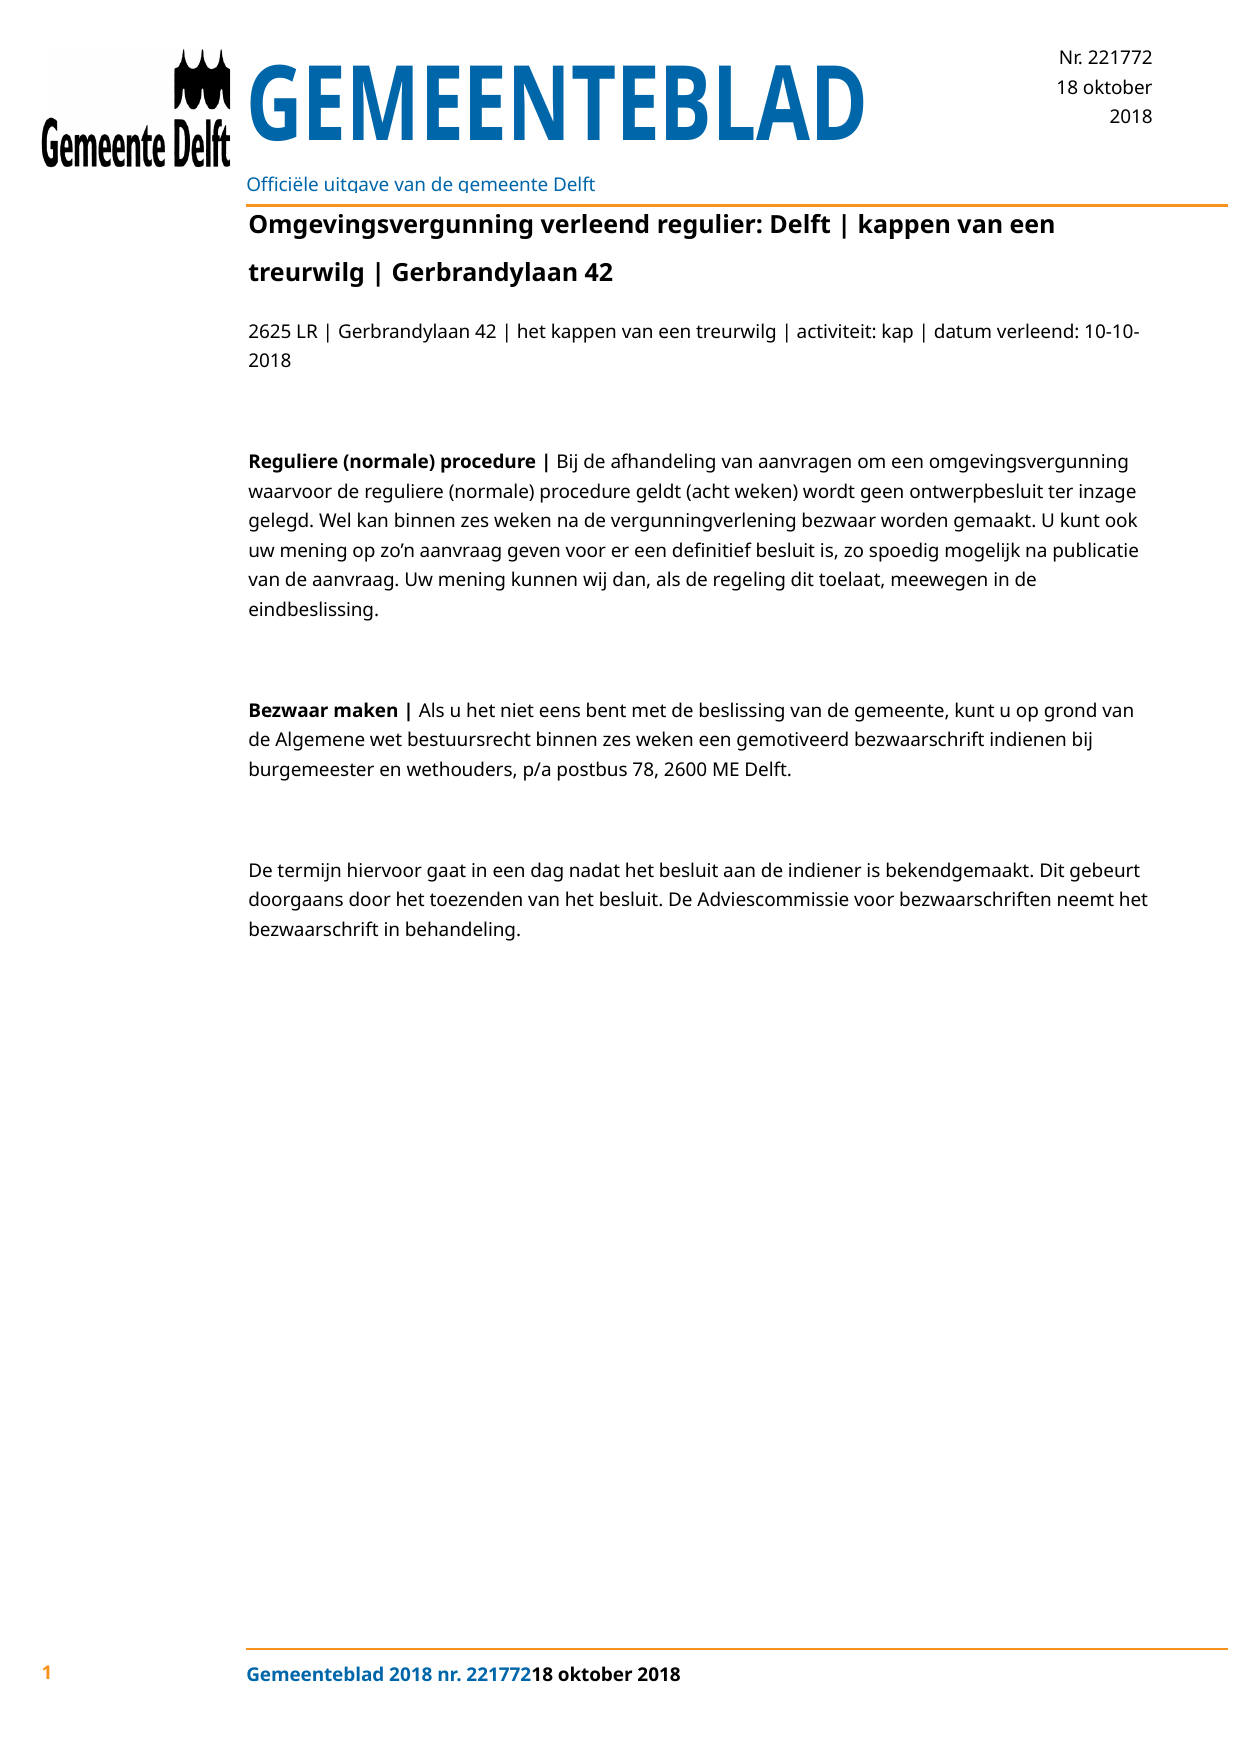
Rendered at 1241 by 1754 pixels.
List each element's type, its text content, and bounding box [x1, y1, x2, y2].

text Omgevingsvergunning verleend regulier: Delft | kappen van een treurwilg | Gerbrandylaan 42 [248, 207, 1152, 288]
picture [41, 47, 231, 172]
text Reguliere (normale) procedure | Bij de afhandeling van aanvragen om een omgevingsvergunning waarvoor de reguliere (normale) procedure geldt (acht weken) wordt geen ontwerpbesluit ter inzage gelegd. Wel kan binnen zes weken na de vergunningverlening bezwaar worden gemaakt. U kunt ook uw mening op zo’n aanvraag geven voor er een definitief besluit is, zo spoedig mogelijk na publicatie van de aanvraag. Uw mening kunnen wij dan, als de regeling dit toelaat, meewegen in de eindbeslissing. [248, 448, 1152, 622]
text Bezwaar maken | Als u het niet eens bent met de beslissing van de gemeente, kunt u op grond van de Algemene wet bestuursrecht binnen zes weken een gemotiveerd bezwaarschrift indienen bij burgemeester en wethouders, p/a postbus 78, 2600 ME Delft. [248, 697, 1152, 782]
text 2625 LR | Gerbrandylaan 42 | het kappen van een treurwilg | activiteit: kap | datum verleend: 10-10-2018 [248, 318, 1152, 373]
text De termijn hiervoor gaat in een dag nadat het besluit aan de indiener is bekendgemaakt. Dit gebeurt doorgaans door het toezenden van het besluit. De Adviescommissie voor bezwaarschriften neemt het bezwaarschrift in behandeling. [248, 857, 1152, 942]
